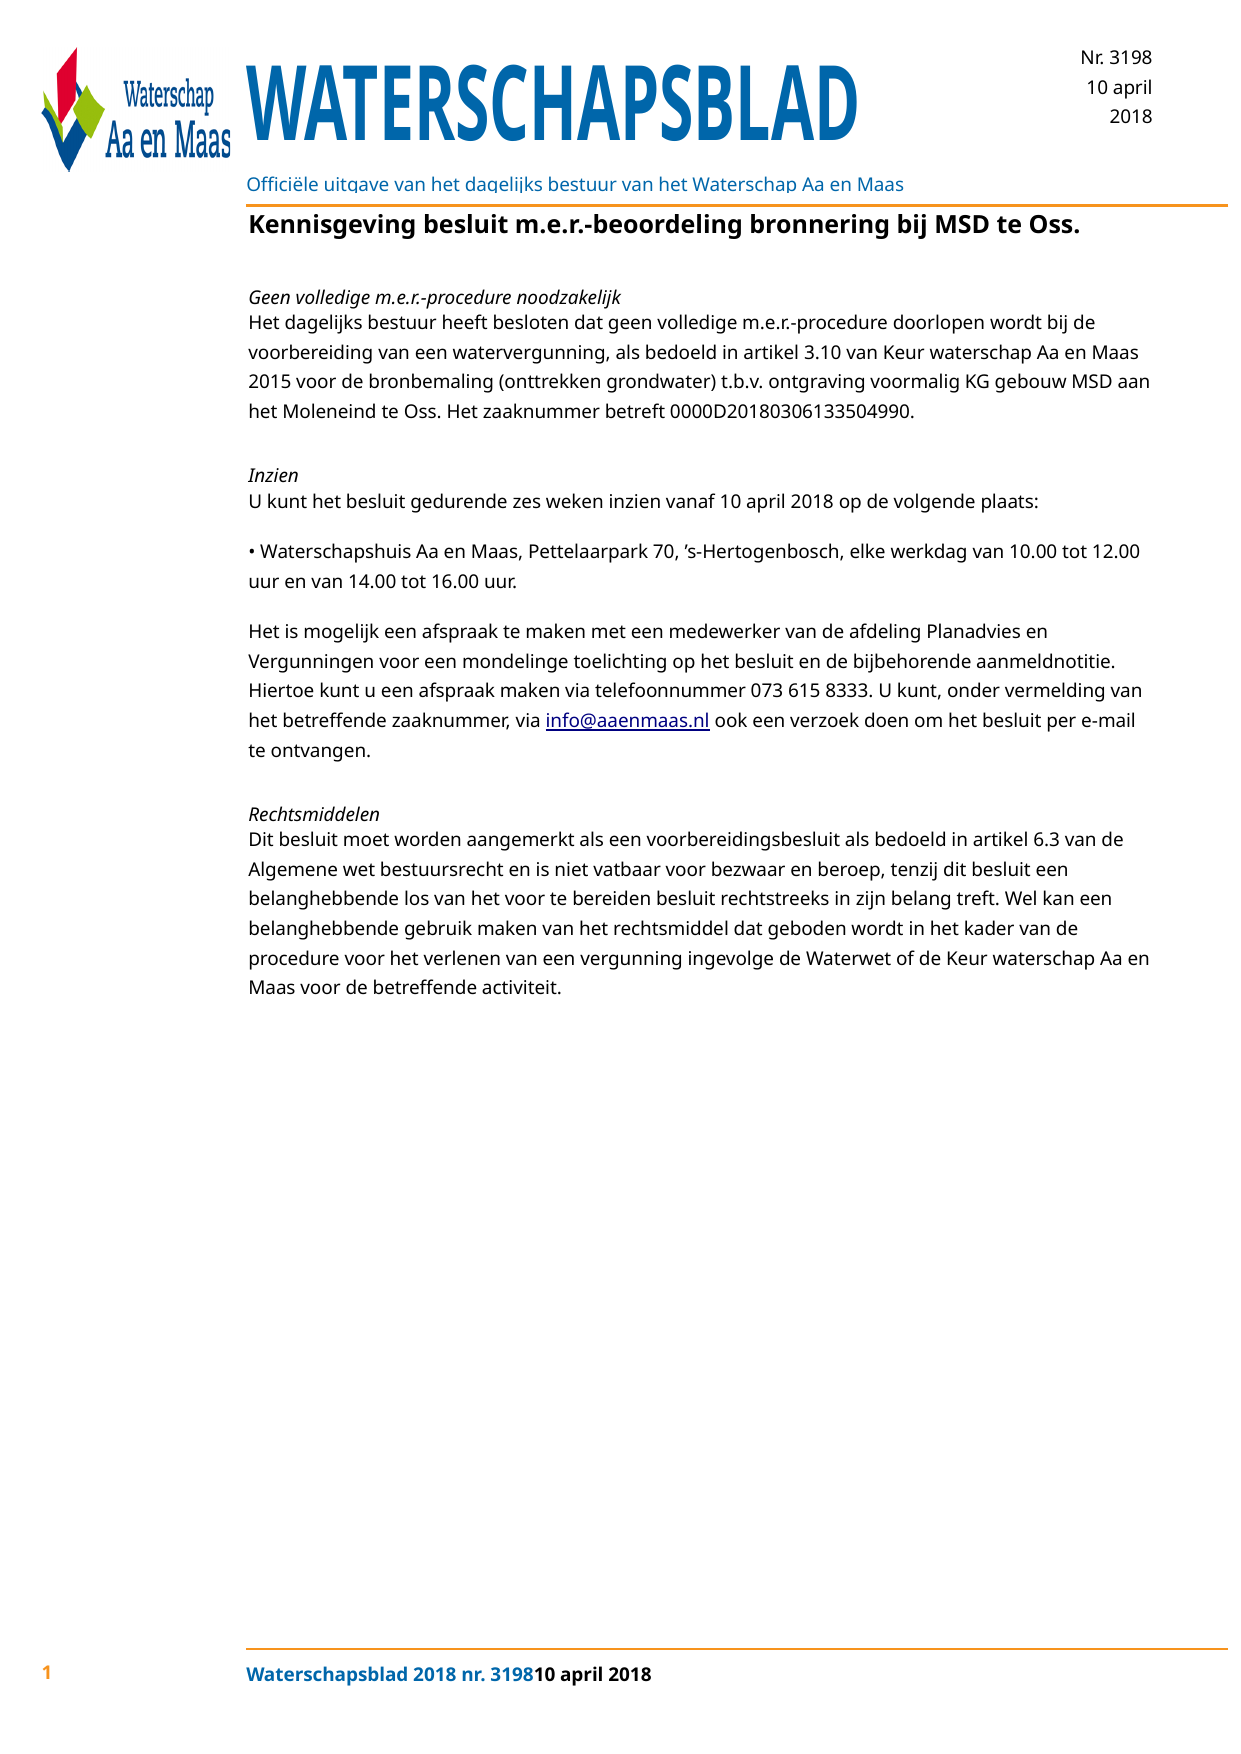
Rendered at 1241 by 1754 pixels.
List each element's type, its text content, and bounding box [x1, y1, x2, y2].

text Dit besluit moet worden aangemerkt als een voorbereidingsbesluit als bedoeld in artikel 6.3 van de Algemene wet bestuursrecht en is niet vatbaar voor bezwaar en beroep, tenzij dit besluit een belanghebbende los van het voor te bereiden besluit rechtstreeks in zijn belang treft. Wel kan een belanghebbende gebruik maken van het rechtsmiddel dat geboden wordt in het kader van de procedure voor het verlenen van een vergunning ingevolge de Waterwet of de Keur waterschap Aa en Maas voor de betreffende activiteit. [248, 826, 1152, 1000]
text Kennisgeving besluit m.e.r.-beoordeling bronnering bij MSD te Oss. [248, 207, 1152, 241]
text Rechtsmiddelen [248, 801, 1152, 826]
text U kunt het besluit gedurende zes weken inzien vanaf 10 april 2018 op de volgende plaats: [248, 488, 1152, 514]
picture [41, 47, 231, 172]
text Het is mogelijk een afspraak te maken met een medewerker van de afdeling Planadvies en Vergunningen voor een mondelinge toelichting op het besluit en de bijbehorende aanmeldnotitie. Hiertoe kunt u een afspraak maken via telefoonnummer 073 615 8333. U kunt, onder vermelding van het betreffende zaaknummer, via info@aaenmaas.nl ook een verzoek doen om het besluit per e-mail te ontvangen. [248, 618, 1152, 762]
text Het dagelijks bestuur heeft besloten dat geen volledige m.e.r.-procedure doorlopen wordt bij de voorbereiding van een watervergunning, als bedoeld in artikel 3.10 van Keur waterschap Aa en Maas 2015 voor de bronbemaling (onttrekken grondwater) t.b.v. ontgraving voormalig KG gebouw MSD aan het Moleneind te Oss. Het zaaknummer betreft 0000D20180306133504990. [248, 309, 1152, 424]
text Inzien [248, 462, 1152, 488]
text Geen volledige m.e.r.-procedure noodzakelijk [248, 284, 1152, 309]
text • Waterschapshuis Aa en Maas, Pettelaarpark 70, ’s-Hertogenbosch, elke werkdag van 10.00 tot 12.00 uur en van 14.00 tot 16.00 uur. [248, 538, 1152, 594]
